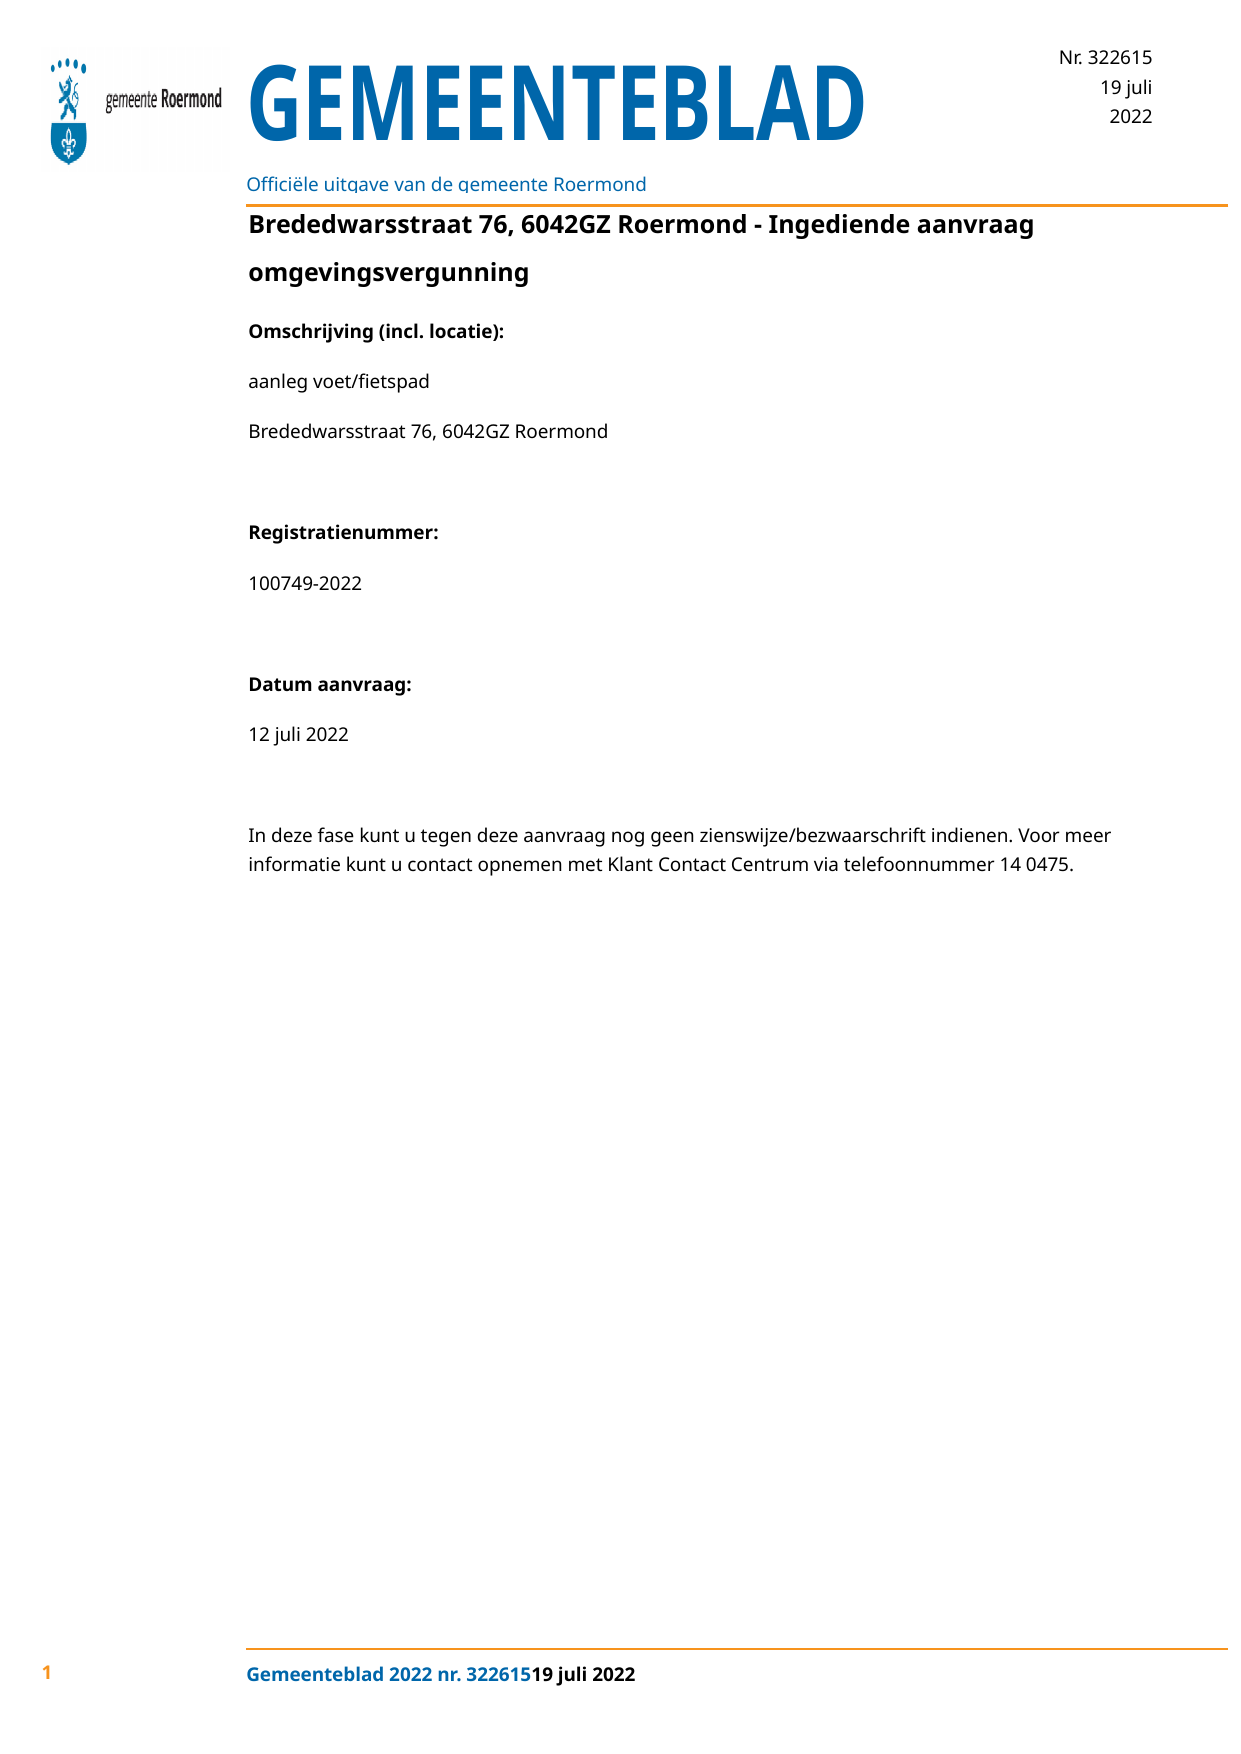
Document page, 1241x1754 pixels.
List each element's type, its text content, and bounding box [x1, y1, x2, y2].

text Omschrijving (incl. locatie): [248, 318, 1152, 344]
text In deze fase kunt u tegen deze aanvraag nog geen zienswijze/bezwaarschrift indienen. Voor meer informatie kunt u contact opnemen met Klant Contact Centrum via telefoonnummer 14 0475. [248, 822, 1152, 877]
text 12 juli 2022 [248, 721, 1152, 747]
text Registratienummer: [248, 519, 1152, 545]
text Brededwarsstraat 76, 6042GZ Roermond [248, 419, 1152, 444]
text aanleg voet/fietspad [248, 368, 1152, 394]
text Brededwarsstraat 76, 6042GZ Roermond - Ingediende aanvraag omgevingsvergunning [248, 207, 1152, 288]
picture [41, 47, 231, 172]
text Datum aanvraag: [248, 671, 1152, 697]
text 100749-2022 [248, 570, 1152, 596]
